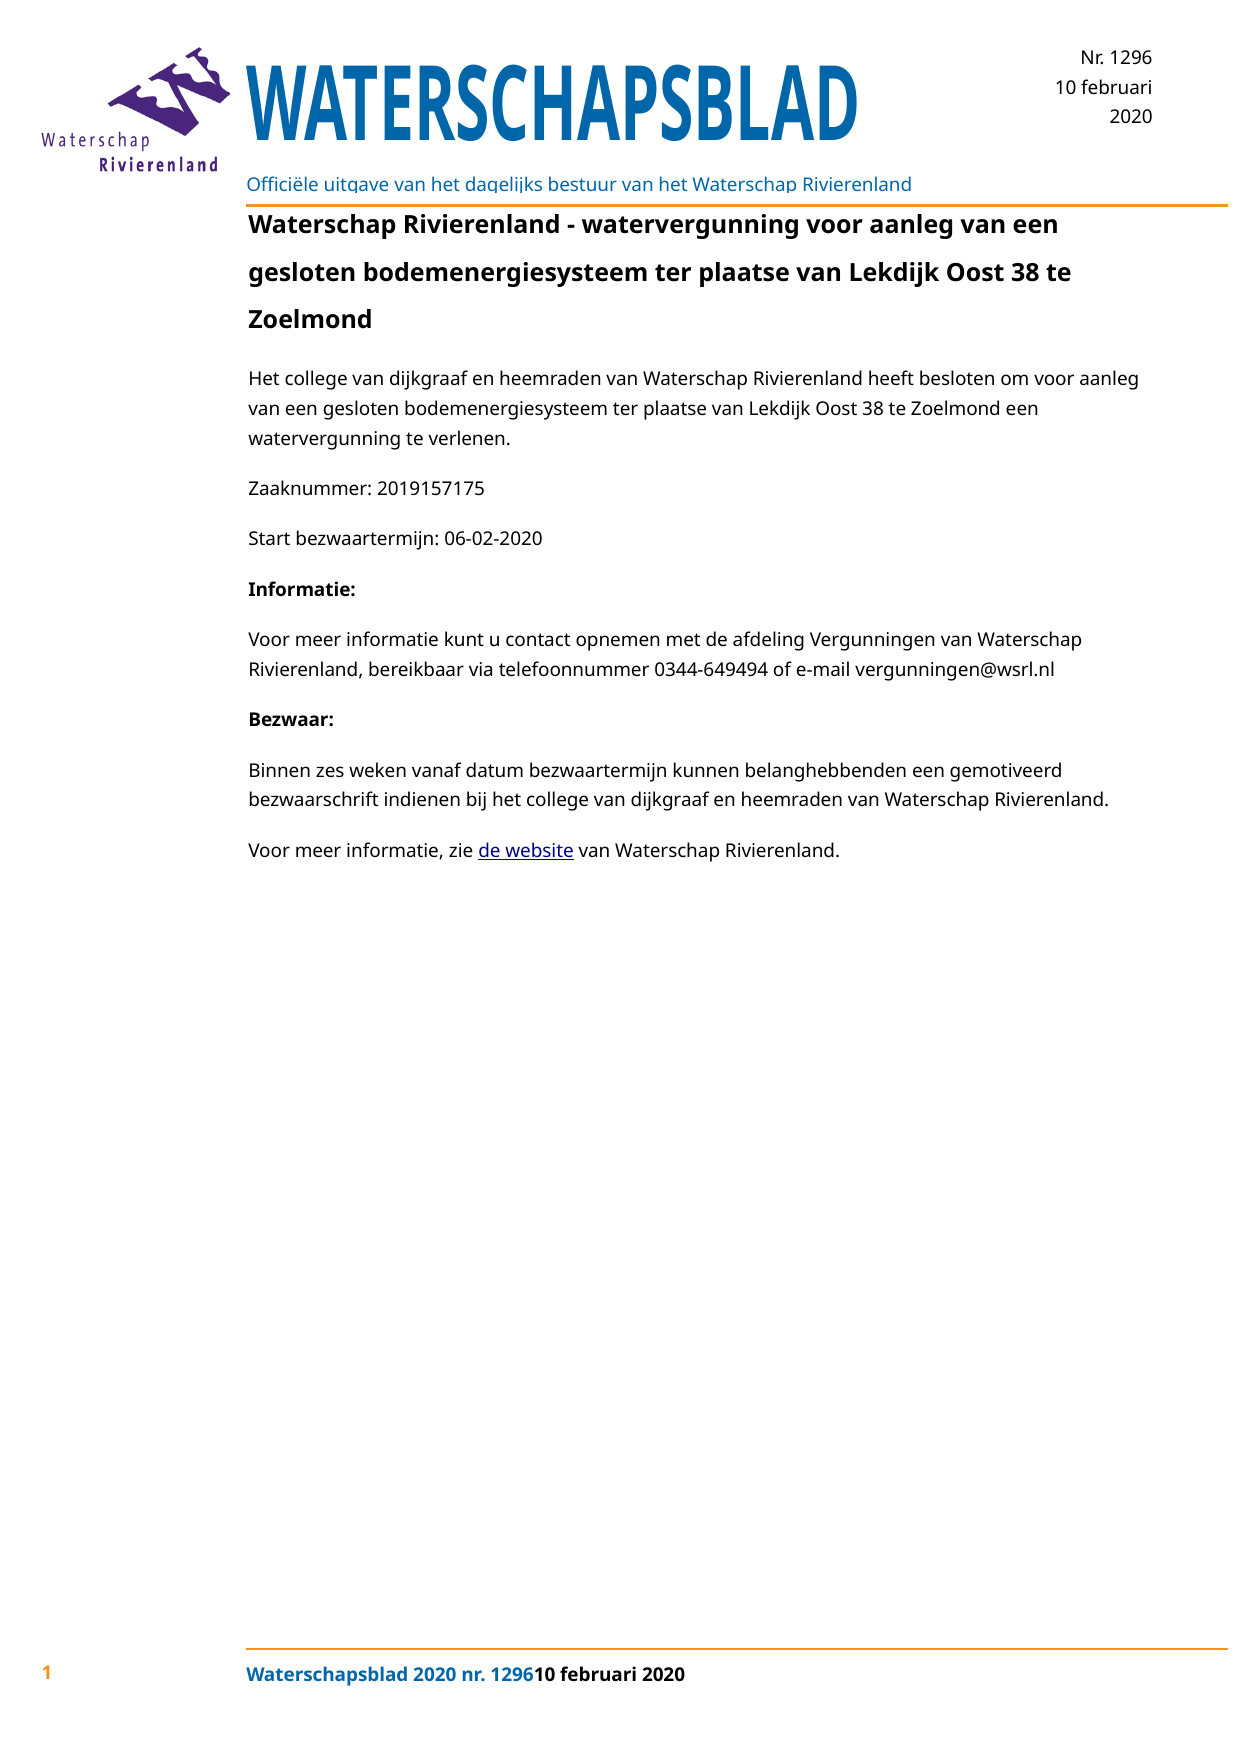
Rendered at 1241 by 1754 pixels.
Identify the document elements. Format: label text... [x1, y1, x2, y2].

text Voor meer informatie kunt u contact opnemen met de afdeling Vergunningen van Waterschap Rivierenland, bereikbaar via telefoonnummer 0344-649494 of e-mail vergunningen@wsrl.nl [248, 626, 1152, 682]
text Binnen zes weken vanaf datum bezwaartermijn kunnen belanghebbenden een gemotiveerd bezwaarschrift indienen bij het college van dijkgraaf en heemraden van Waterschap Rivierenland. [248, 757, 1152, 812]
text Zaaknummer: 2019157175 [248, 475, 1152, 501]
text Bezwaar: [248, 706, 1152, 732]
picture [41, 47, 231, 172]
text Start bezwaartermijn: 06-02-2020 [248, 526, 1152, 551]
text Het college van dijkgraaf en heemraden van Waterschap Rivierenland heeft besloten om voor aanleg van een gesloten bodemenergiesysteem ter plaatse van Lekdijk Oost 38 te Zoelmond een watervergunning te verlenen. [248, 366, 1152, 450]
text Waterschap Rivierenland - watervergunning voor aanleg van een gesloten bodemenergiesysteem ter plaatse van Lekdijk Oost 38 te Zoelmond [248, 207, 1152, 336]
text Informatie: [248, 576, 1152, 602]
text Voor meer informatie, zie de website van Waterschap Rivierenland. [248, 837, 1152, 862]
